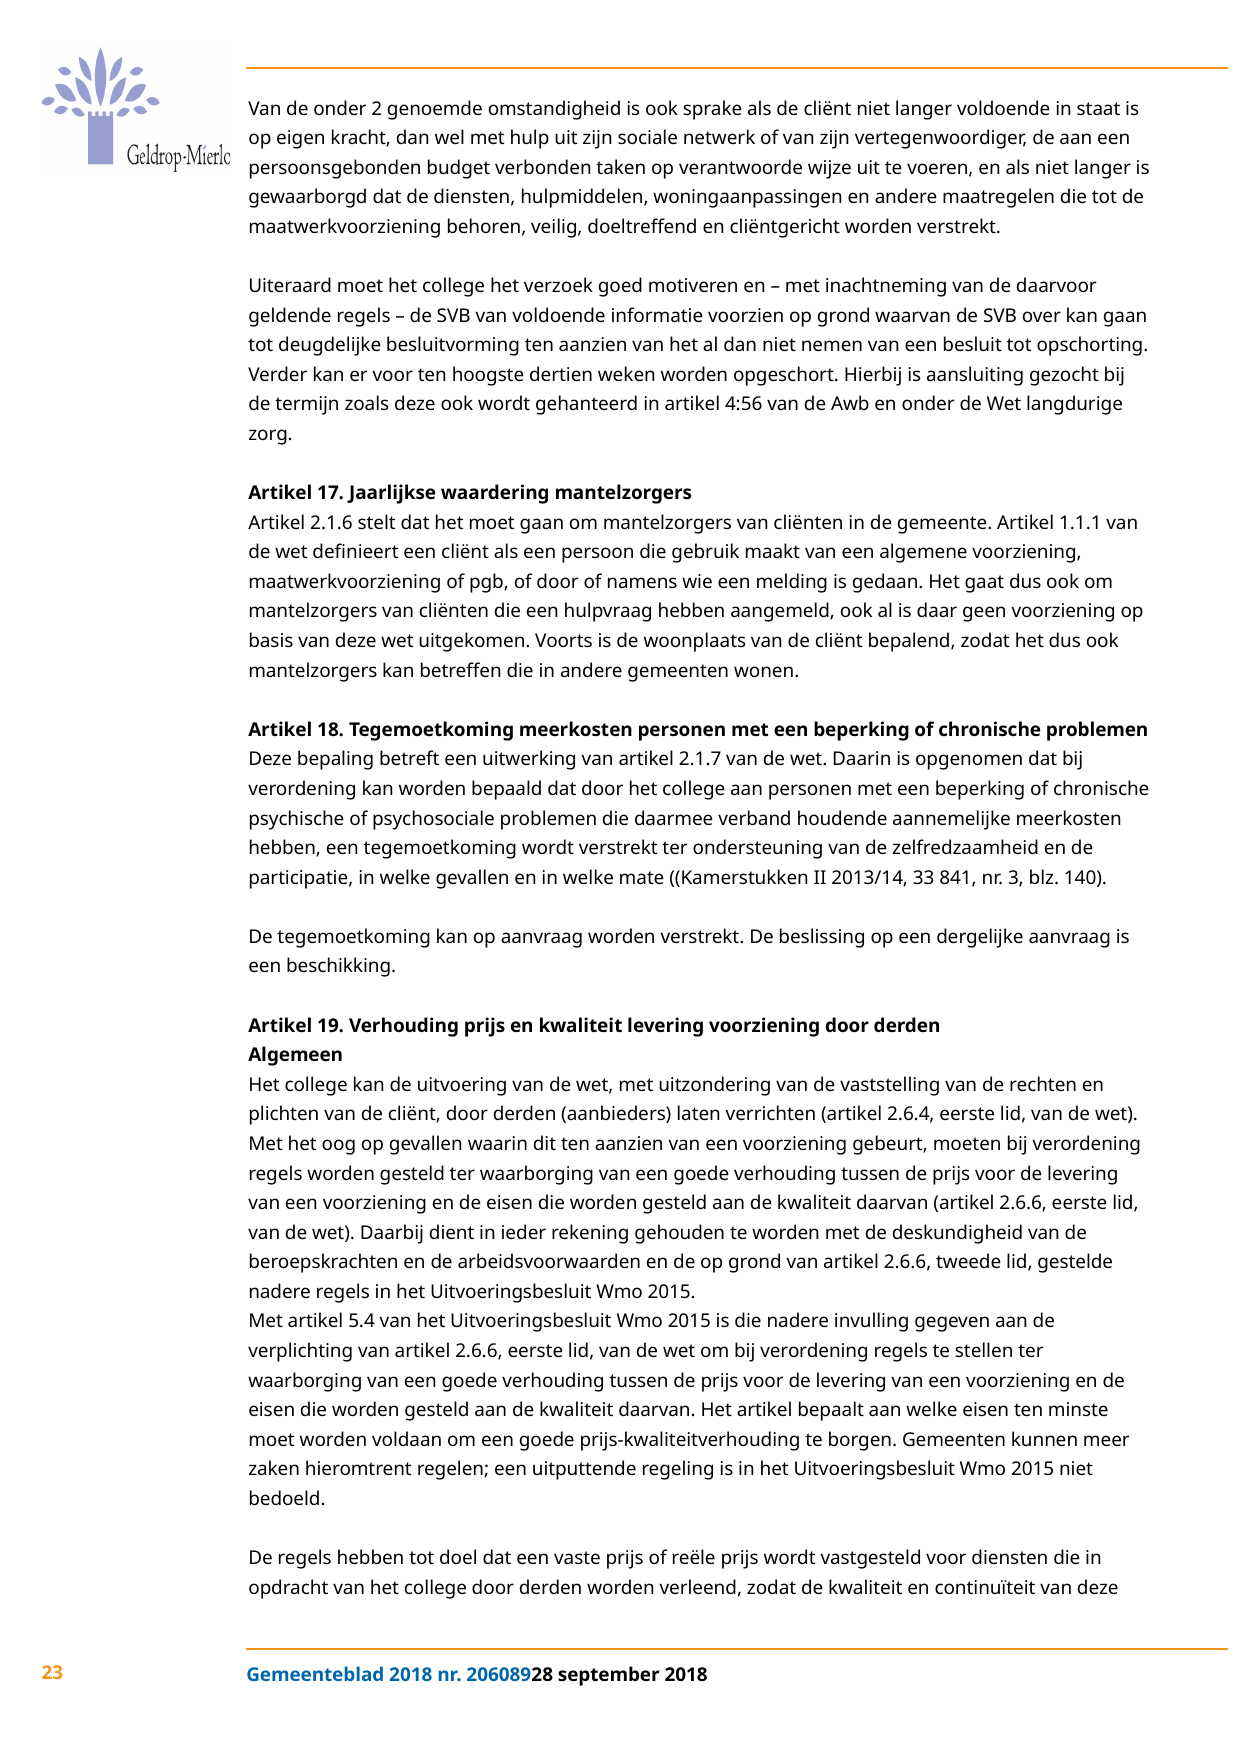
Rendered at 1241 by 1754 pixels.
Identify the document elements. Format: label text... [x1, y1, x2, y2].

text Artikel 19. Verhouding prijs en kwaliteit levering voorziening door derden [248, 1012, 1152, 1038]
text Algemeen [248, 1041, 1152, 1067]
text De regels hebben tot doel dat een vaste prijs of reële prijs wordt vastgesteld voor diensten die in opdracht van het college door derden worden verleend, zodat de kwaliteit en continuïteit van deze [248, 1544, 1152, 1600]
text De tegemoetkoming kan op aanvraag worden verstrekt. De beslissing op een dergelijke aanvraag is een beschikking. [248, 923, 1152, 978]
text Uiteraard moet het college het verzoek goed motiveren en – met inachtneming van de daarvoor geldende regels – de SVB van voldoende informatie voorzien op grond waarvan de SVB over kan gaan tot deugdelijke besluitvorming ten aanzien van het al dan niet nemen van een besluit tot opschorting. [248, 272, 1152, 357]
text Artikel 17. Jaarlijkse waardering mantelzorgers [248, 479, 1152, 505]
text Deze bepaling betreft een uitwerking van artikel 2.1.7 van de wet. Daarin is opgenomen dat bij verordening kan worden bepaald dat door het college aan personen met een beperking of chronische psychische of psychosociale problemen die daarmee verband houdende aannemelijke meerkosten hebben, een tegemoetkoming wordt verstrekt ter ondersteuning van de zelfredzaamheid en de participatie, in welke gevallen en in welke mate ((Kamerstukken II 2013/14, 33 841, nr. 3, blz. 140). [248, 746, 1152, 890]
text Met artikel 5.4 van het Uitvoeringsbesluit Wmo 2015 is die nadere invulling gegeven aan de verplichting van artikel 2.6.6, eerste lid, van de wet om bij verordening regels te stellen ter waarborging van een goede verhouding tussen de prijs voor de levering van een voorziening en de eisen die worden gesteld aan de kwaliteit daarvan. Het artikel bepaalt aan welke eisen ten minste moet worden voldaan om een goede prijs-kwaliteitverhouding te borgen. Gemeenten kunnen meer zaken hieromtrent regelen; een uitputtende regeling is in het Uitvoeringsbesluit Wmo 2015 niet bedoeld. [248, 1308, 1152, 1511]
text Van de onder 2 genoemde omstandigheid is ook sprake als de cliënt niet langer voldoende in staat is op eigen kracht, dan wel met hulp uit zijn sociale netwerk of van zijn vertegenwoordiger, de aan een persoonsgebonden budget verbonden taken op verantwoorde wijze uit te voeren, en als niet langer is gewaarborgd dat de diensten, hulpmiddelen, woningaanpassingen en andere maatregelen die tot de maatwerkvoorziening behoren, veilig, doeltreffend en cliëntgericht worden verstrekt. [248, 95, 1152, 239]
text Artikel 18. Tegemoetkoming meerkosten personen met een beperking of chronische problemen [248, 716, 1152, 742]
text Artikel 2.1.6 stelt dat het moet gaan om mantelzorgers van cliënten in de gemeente. Artikel 1.1.1 van de wet definieert een cliënt als een persoon die gebruik maakt van een algemene voorziening, maatwerkvoorziening of pgb, of door of namens wie een melding is gedaan. Het gaat dus ook om mantelzorgers van cliënten die een hulpvraag hebben aangemeld, ook al is daar geen voorziening op basis van deze wet uitgekomen. Voorts is de woonplaats van de cliënt bepalend, zodat het dus ook mantelzorgers kan betreffen die in andere gemeenten wonen. [248, 509, 1152, 683]
picture [41, 47, 231, 172]
text Het college kan de uitvoering van de wet, met uitzondering van de vaststelling van de rechten en plichten van de cliënt, door derden (aanbieders) laten verrichten (artikel 2.6.4, eerste lid, van de wet). Met het oog op gevallen waarin dit ten aanzien van een voorziening gebeurt, moeten bij verordening regels worden gesteld ter waarborging van een goede verhouding tussen de prijs voor de levering van een voorziening en de eisen die worden gesteld aan de kwaliteit daarvan (artikel 2.6.6, eerste lid, van de wet). Daarbij dient in ieder rekening gehouden te worden met de deskundigheid van de beroepskrachten en de arbeidsvoorwaarden en de op grond van artikel 2.6.6, tweede lid, gestelde nadere regels in het Uitvoeringsbesluit Wmo 2015. [248, 1071, 1152, 1304]
text Verder kan er voor ten hoogste dertien weken worden opgeschort. Hierbij is aansluiting gezocht bij de termijn zoals deze ook wordt gehanteerd in artikel 4:56 van de Awb en onder de Wet langdurige zorg. [248, 361, 1152, 446]
